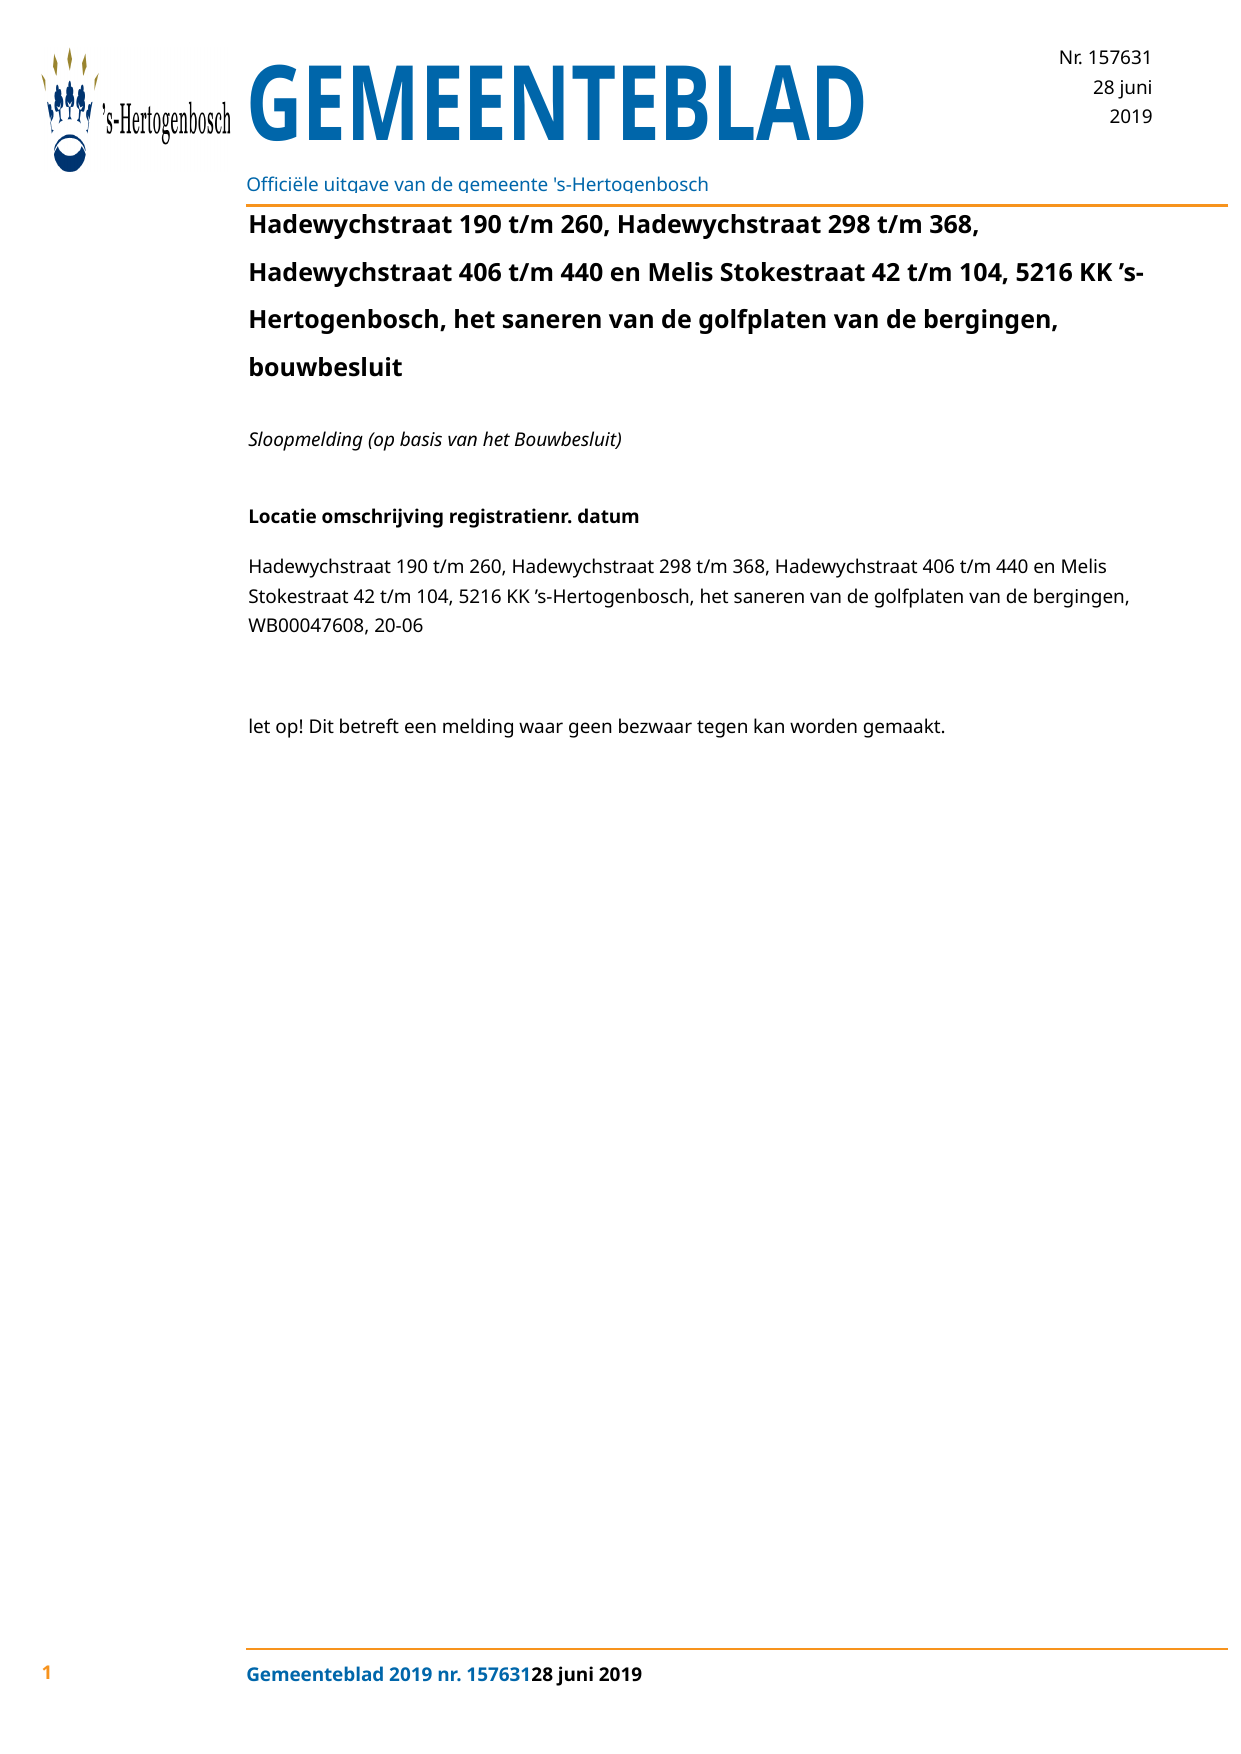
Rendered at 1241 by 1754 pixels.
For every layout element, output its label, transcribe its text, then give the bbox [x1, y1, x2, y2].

text Sloopmelding (op basis van het Bouwbesluit) [248, 427, 1152, 452]
text Hadewychstraat 190 t/m 260, Hadewychstraat 298 t/m 368, Hadewychstraat 406 t/m 440 en Melis Stokestraat 42 t/m 104, 5216 KK ’s-Hertogenbosch, het saneren van de golfplaten van de bergingen, WB00047608, 20-06 [248, 553, 1152, 638]
text Locatie omschrijving registratienr. datum [248, 503, 1152, 528]
text Hadewychstraat 190 t/m 260, Hadewychstraat 298 t/m 368, Hadewychstraat 406 t/m 440 en Melis Stokestraat 42 t/m 104, 5216 KK ’s-Hertogenbosch, het saneren van de golfplaten van de bergingen, bouwbesluit [248, 207, 1152, 384]
text let op! Dit betreft een melding waar geen bezwaar tegen kan worden gemaakt. [248, 713, 1152, 739]
picture [41, 47, 231, 172]
